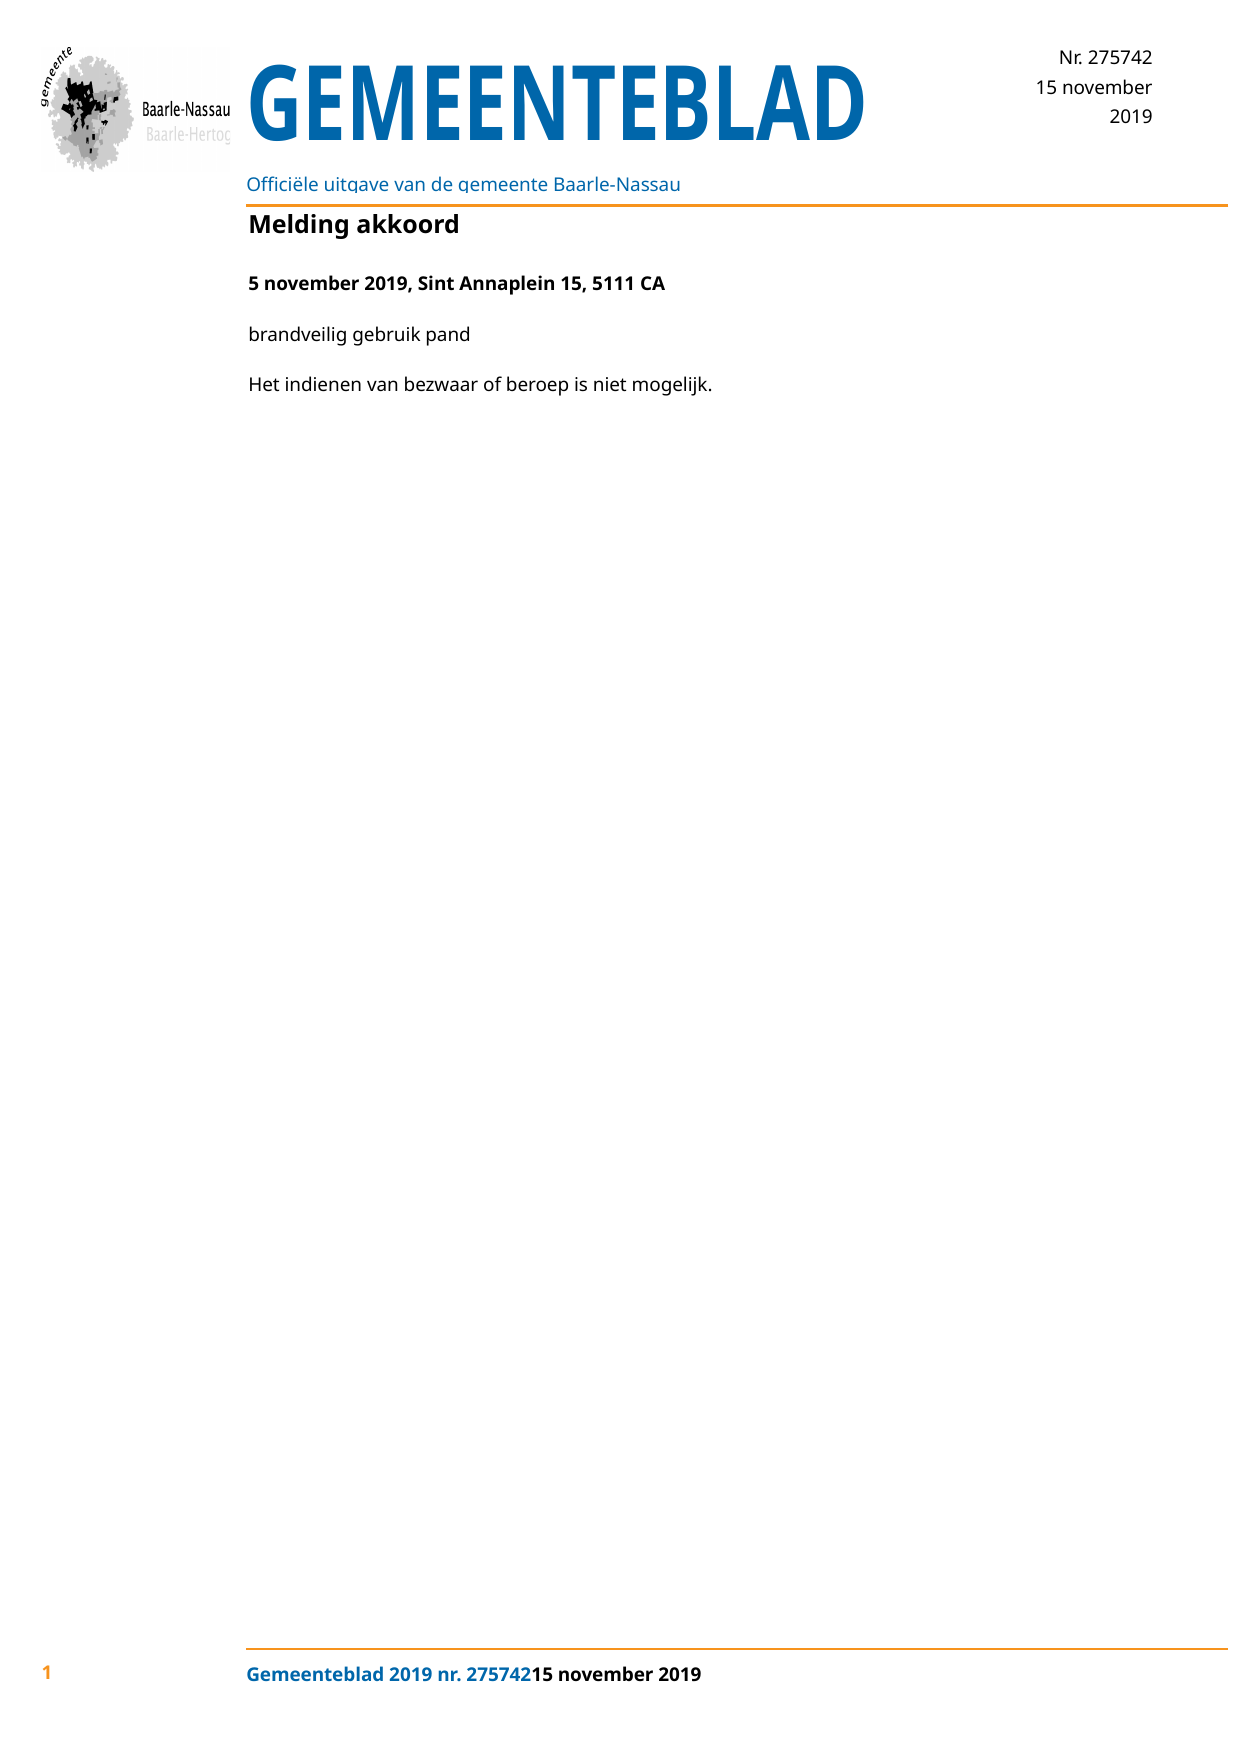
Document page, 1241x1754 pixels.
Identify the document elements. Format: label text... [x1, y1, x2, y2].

text Melding akkoord [248, 207, 1152, 241]
text Het indienen van bezwaar of beroep is niet mogelijk. [248, 371, 1152, 397]
picture [41, 47, 231, 172]
text brandveilig gebruik pand [248, 321, 1152, 346]
text 5 november 2019, Sint Annaplein 15, 5111 CA [248, 270, 1152, 296]
